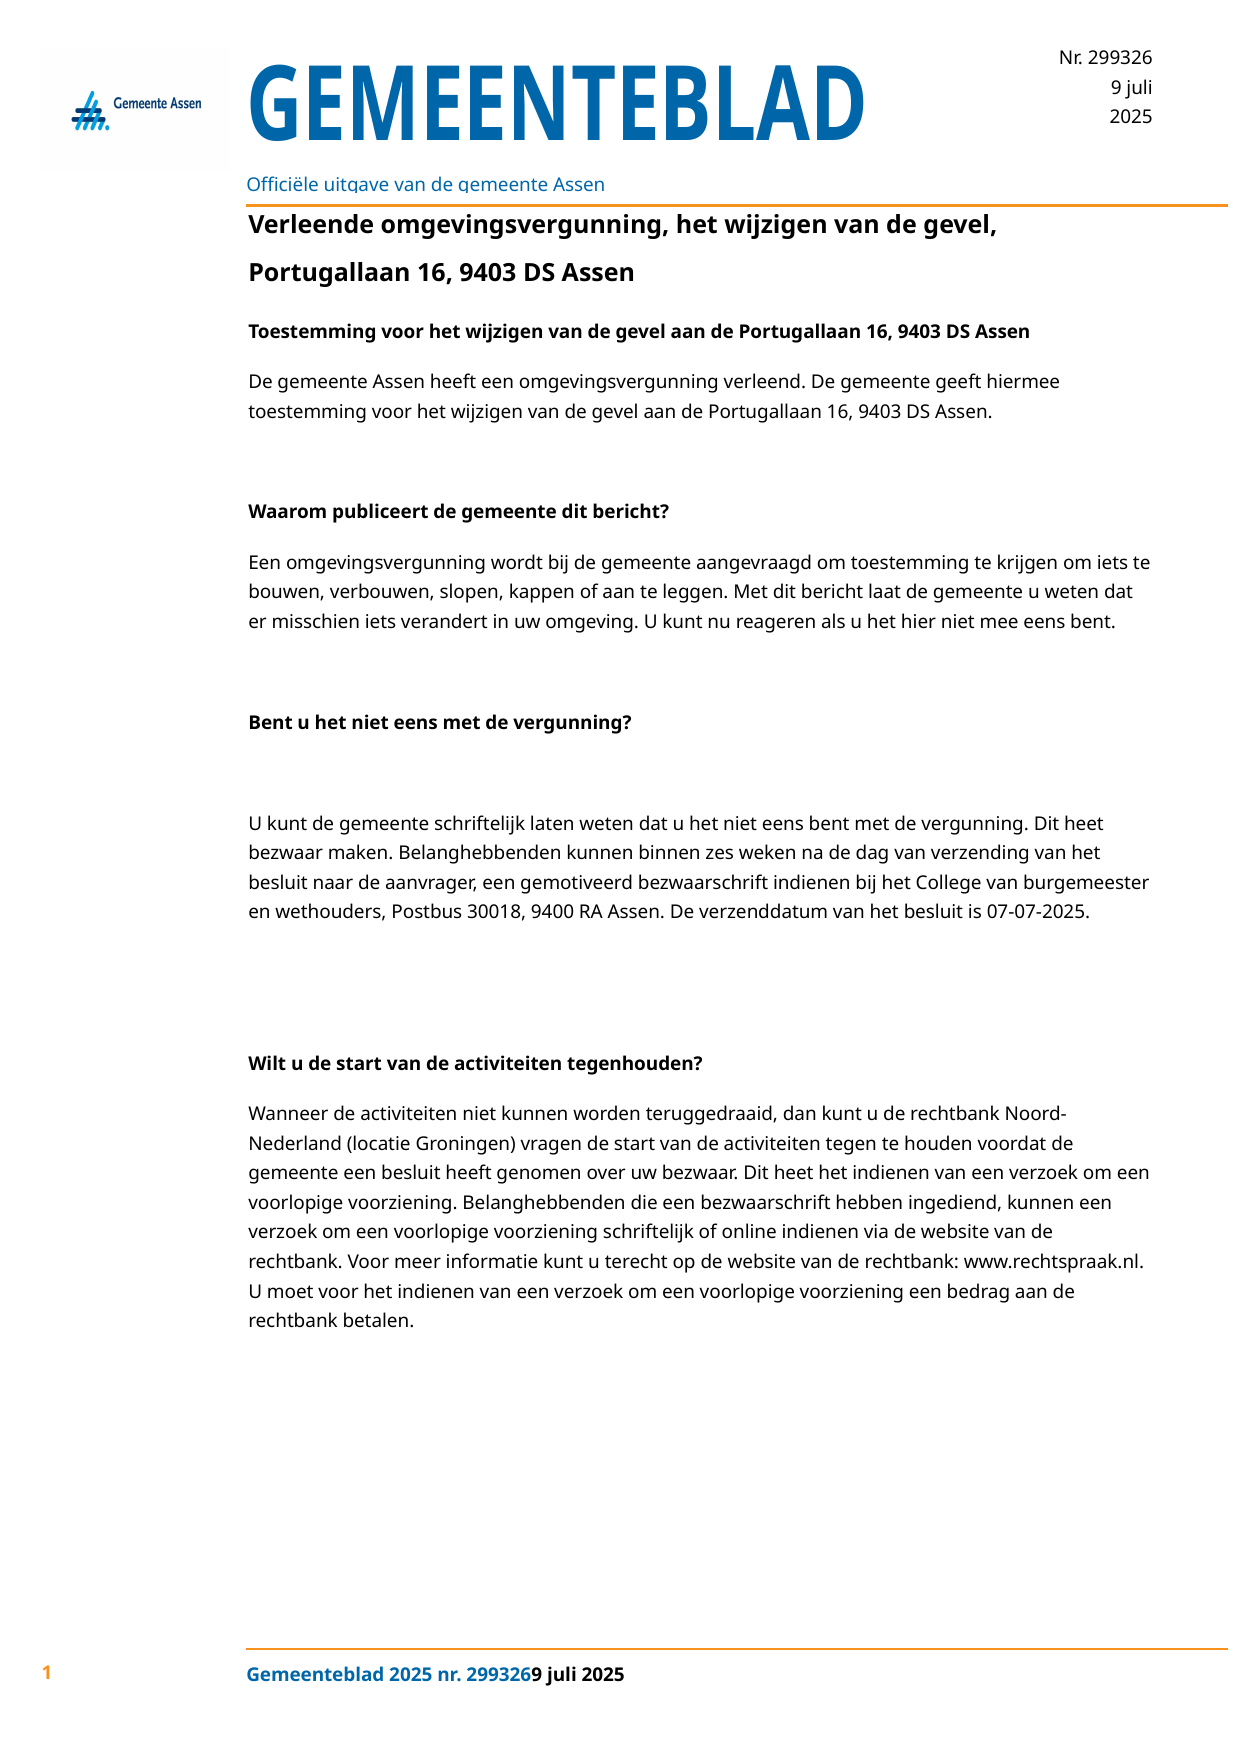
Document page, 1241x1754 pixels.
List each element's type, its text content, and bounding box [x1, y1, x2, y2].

text Wanneer de activiteiten niet kunnen worden teruggedraaid, dan kunt u de rechtbank Noord-Nederland (locatie Groningen) vragen de start van de activiteiten tegen te houden voordat de gemeente een besluit heeft genomen over uw bezwaar. Dit heet het indienen van een verzoek om een voorlopige voorziening. Belanghebbenden die een bezwaarschrift hebben ingediend, kunnen een verzoek om een voorlopige voorziening schriftelijk of online indienen via de website van de rechtbank. Voor meer informatie kunt u terecht op de website van de rechtbank: www.rechtspraak.nl. U moet voor het indienen van een verzoek om een voorlopige voorziening een bedrag aan de rechtbank betalen. [248, 1100, 1152, 1333]
text Waarom publiceert de gemeente dit bericht? [248, 499, 1152, 524]
text Verleende omgevingsvergunning, het wijzigen van de gevel, Portugallaan 16, 9403 DS Assen [248, 207, 1152, 288]
text U kunt de gemeente schriftelijk laten weten dat u het niet eens bent met de vergunning. Dit heet bezwaar maken. Belanghebbenden kunnen binnen zes weken na de dag van verzending van het besluit naar de aanvrager, een gemotiveerd bezwaarschrift indienen bij het College van burgemeester en wethouders, Postbus 30018, 9400 RA Assen. De verzenddatum van het besluit is 07-07-2025. [248, 810, 1152, 924]
picture [41, 47, 231, 172]
text De gemeente Assen heeft een omgevingsvergunning verleend. De gemeente geeft hiermee toestemming voor het wijzigen van de gevel aan de Portugallaan 16, 9403 DS Assen. [248, 368, 1152, 424]
text Wilt u de start van de activiteiten tegenhouden? [248, 1050, 1152, 1076]
text Toestemming voor het wijzigen van de gevel aan de Portugallaan 16, 9403 DS Assen [248, 318, 1152, 344]
text Een omgevingsvergunning wordt bij de gemeente aangevraagd om toestemming te krijgen om iets te bouwen, verbouwen, slopen, kappen of aan te leggen. Met dit bericht laat de gemeente u weten dat er misschien iets verandert in uw omgeving. U kunt nu reageren als u het hier niet mee eens bent. [248, 549, 1152, 634]
text Bent u het niet eens met de vergunning? [248, 709, 1152, 735]
